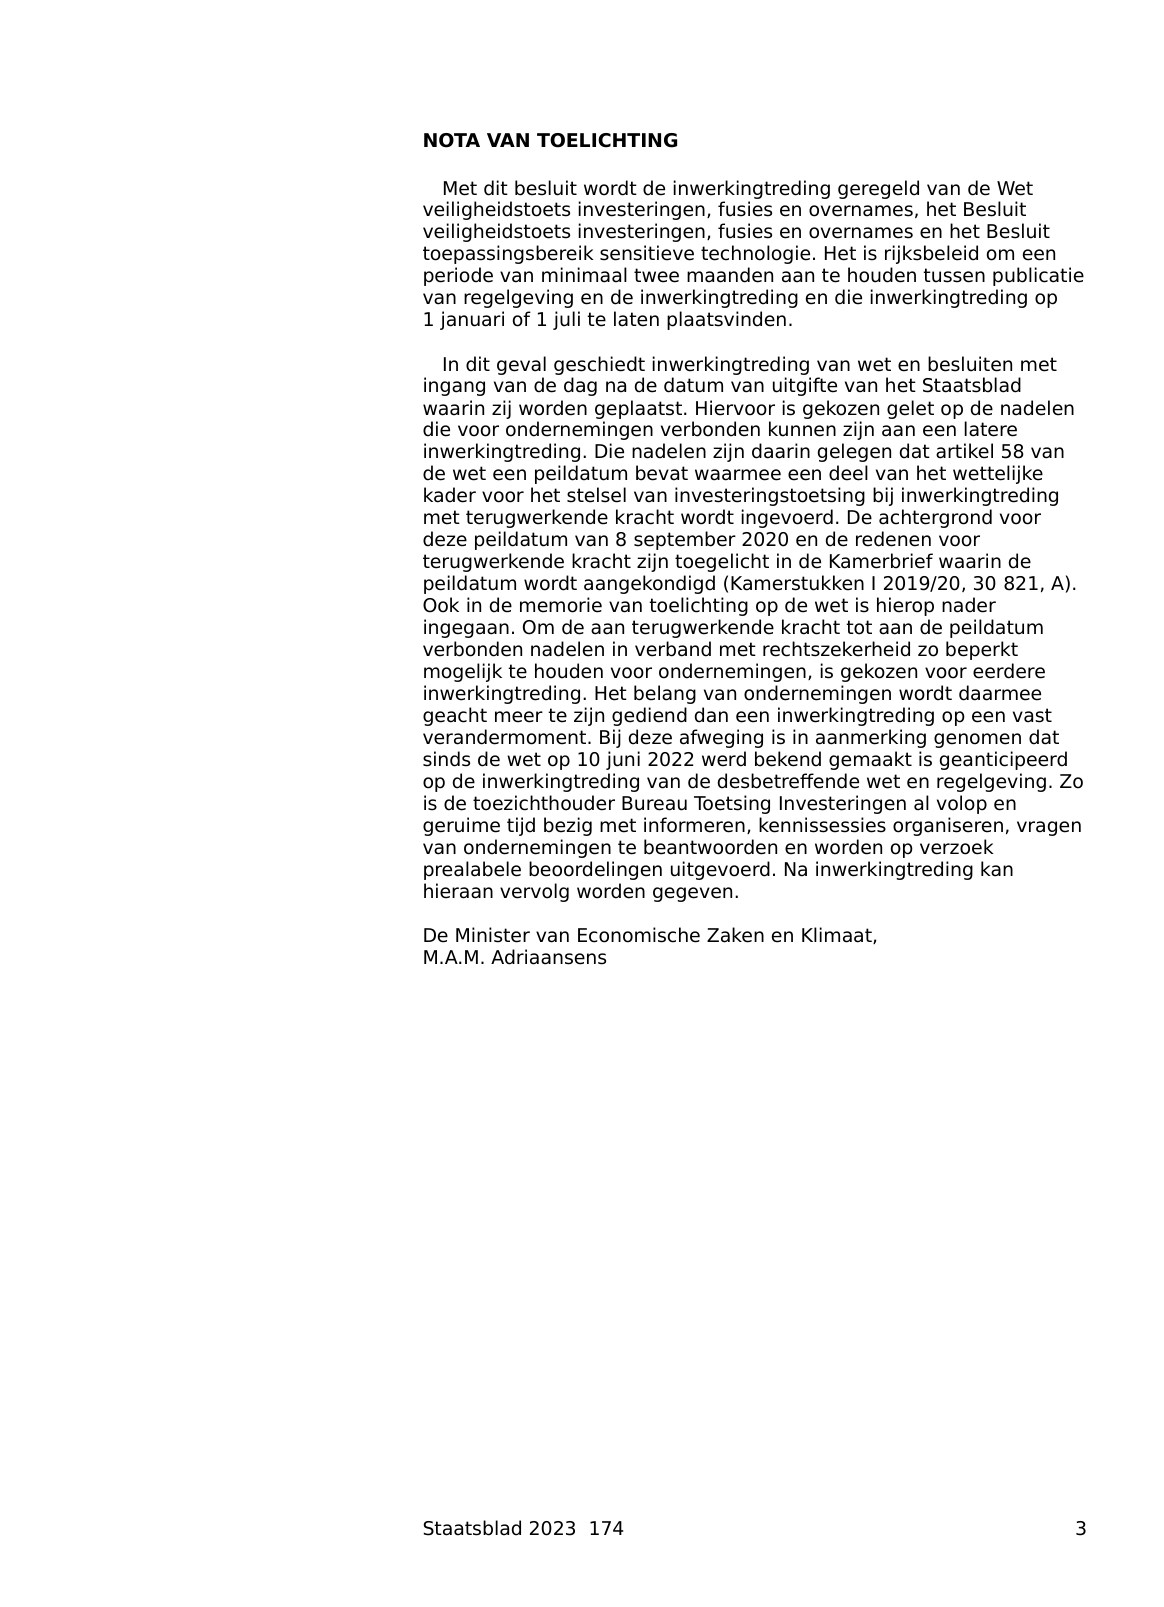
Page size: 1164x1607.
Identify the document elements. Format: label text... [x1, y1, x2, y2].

text In dit geval geschiedt inwerkingtreding van wet en besluiten met ingang van de dag na de datum van uitgifte van het Staatsblad waarin zij worden geplaatst. Hiervoor is gekozen gelet op de nadelen die voor ondernemingen verbonden kunnen zijn aan een latere inwerkingtreding. Die nadelen zijn daarin gelegen dat artikel 58 van de wet een peildatum bevat waarmee een deel van het wettelijke kader voor het stelsel van investeringstoetsing bij inwerkingtreding met terugwerkende kracht wordt ingevoerd. De achtergrond voor deze peildatum van 8 september 2020 en de redenen voor terugwerkende kracht zijn toegelicht in de Kamerbrief waarin de peildatum wordt aangekondigd (Kamerstukken I 2019/20, 30 821, A). Ook in de memorie van toelichting op de wet is hierop nader ingegaan. Om de aan terugwerkende kracht tot aan de peildatum verbonden nadelen in verband met rechtszekerheid zo beperkt mogelijk te houden voor ondernemingen, is gekozen voor eerdere inwerkingtreding. Het belang van ondernemingen wordt daarmee geacht meer te zijn gediend dan een inwerkingtreding op een vast verandermoment. Bij deze afweging is in aanmerking genomen dat sinds de wet op 10 juni 2022 werd bekend gemaakt is geanticipeerd op de inwerkingtreding van de desbetreffende wet en regelgeving. Zo is de toezichthouder Bureau Toetsing Investeringen al volop en geruime tijd bezig met informeren, kennissessies organiseren, vragen van ondernemingen te beantwoorden en worden op verzoek prealabele beoordelingen uitgevoerd. Na inwerkingtreding kan hieraan vervolg worden gegeven. [422, 353, 1087, 903]
subtitle NOTA VAN TOELICHTING [422, 130, 1087, 152]
text Met dit besluit wordt de inwerkingtreding geregeld van de Wet veiligheidstoets investeringen, fusies en overnames, het Besluit veiligheidstoets investeringen, fusies en overnames en het Besluit toepassingsbereik sensitieve technologie. Het is rijksbeleid om een periode van minimaal twee maanden aan te houden tussen publicatie van regelgeving en de inwerkingtreding en die inwerkingtreding op 1 januari of 1 juli te laten plaatsvinden. [422, 177, 1087, 331]
text De Minister van Economische Zaken en Klimaat, M.A.M. Adriaansens [422, 925, 1087, 969]
